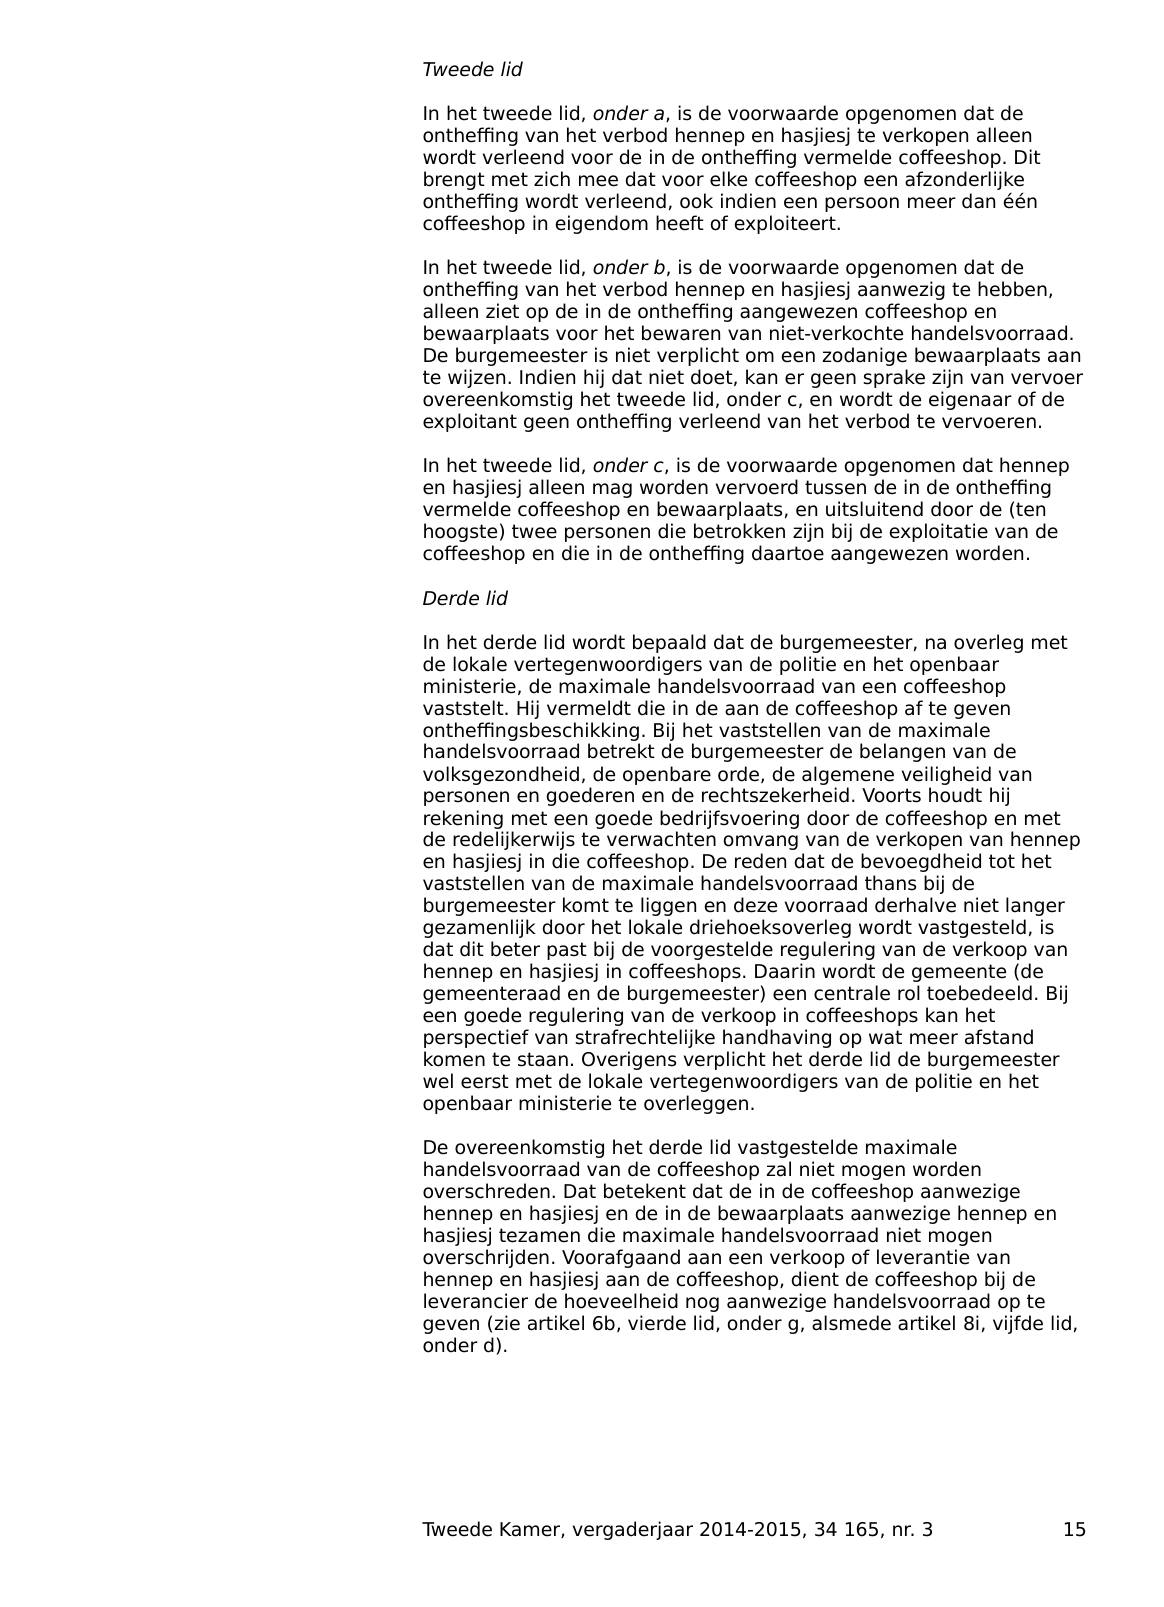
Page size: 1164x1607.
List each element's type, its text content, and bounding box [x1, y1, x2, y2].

text In het tweede lid, onder b, is de voorwaarde opgenomen dat de ontheffing van het verbod hennep en hasjiesj aanwezig te hebben, alleen ziet op de in de ontheffing aangewezen coffeeshop en bewaarplaats voor het bewaren van niet-verkochte handelsvoorraad. De burgemeester is niet verplicht om een zodanige bewaarplaats aan te wijzen. Indien hij dat niet doet, kan er geen sprake zijn van vervoer overeenkomstig het tweede lid, onder c, en wordt de eigenaar of de exploitant geen ontheffing verleend van het verbod te vervoeren. [422, 257, 1087, 433]
text In het tweede lid, onder a, is de voorwaarde opgenomen dat de ontheffing van het verbod hennep en hasjiesj te verkopen alleen wordt verleend voor de in de ontheffing vermelde coffeeshop. Dit brengt met zich mee dat voor elke coffeeshop een afzonderlijke ontheffing wordt verleend, ook indien een persoon meer dan één coffeeshop in eigendom heeft of exploiteert. [422, 103, 1087, 235]
text De overeenkomstig het derde lid vastgestelde maximale handelsvoorraad van de coffeeshop zal niet mogen worden overschreden. Dat betekent dat de in de coffeeshop aanwezige hennep en hasjiesj en de in de bewaarplaats aanwezige hennep en hasjiesj tezamen die maximale handelsvoorraad niet mogen overschrijden. Voorafgaand aan een verkoop of leverantie van hennep en hasjiesj aan de coffeeshop, dient de coffeeshop bij de leverancier de hoeveelheid nog aanwezige handelsvoorraad op te geven (zie artikel 6b, vierde lid, onder g, alsmede artikel 8i, vijfde lid, onder d). [422, 1137, 1087, 1357]
subtitle Derde lid [422, 587, 1087, 609]
subtitle Tweede lid [422, 59, 1087, 81]
text In het tweede lid, onder c, is de voorwaarde opgenomen dat hennep en hasjiesj alleen mag worden vervoerd tussen de in de ontheffing vermelde coffeeshop en bewaarplaats, en uitsluitend door de (ten hoogste) twee personen die betrokken zijn bij de exploitatie van de coffeeshop en die in de ontheffing daartoe aangewezen worden. [422, 455, 1087, 565]
text In het derde lid wordt bepaald dat de burgemeester, na overleg met de lokale vertegenwoordigers van de politie en het openbaar ministerie, de maximale handelsvoorraad van een coffeeshop vaststelt. Hij vermeldt die in de aan de coffeeshop af te geven ontheffingsbeschikking. Bij het vaststellen van de maximale handelsvoorraad betrekt de burgemeester de belangen van de volksgezondheid, de openbare orde, de algemene veiligheid van personen en goederen en de rechtszekerheid. Voorts houdt hij rekening met een goede bedrijfsvoering door de coffeeshop en met de redelijkerwijs te verwachten omvang van de verkopen van hennep en hasjiesj in die coffeeshop. De reden dat de bevoegdheid tot het vaststellen van de maximale handelsvoorraad thans bij de burgemeester komt te liggen en deze voorraad derhalve niet langer gezamenlijk door het lokale driehoeksoverleg wordt vastgesteld, is dat dit beter past bij de voorgestelde regulering van de verkoop van hennep en hasjiesj in coffeeshops. Daarin wordt de gemeente (de gemeenteraad en de burgemeester) een centrale rol toebedeeld. Bij een goede regulering van de verkoop in coffeeshops kan het perspectief van strafrechtelijke handhaving op wat meer afstand komen te staan. Overigens verplicht het derde lid de burgemeester wel eerst met de lokale vertegenwoordigers van de politie en het openbaar ministerie te overleggen. [422, 632, 1087, 1115]
